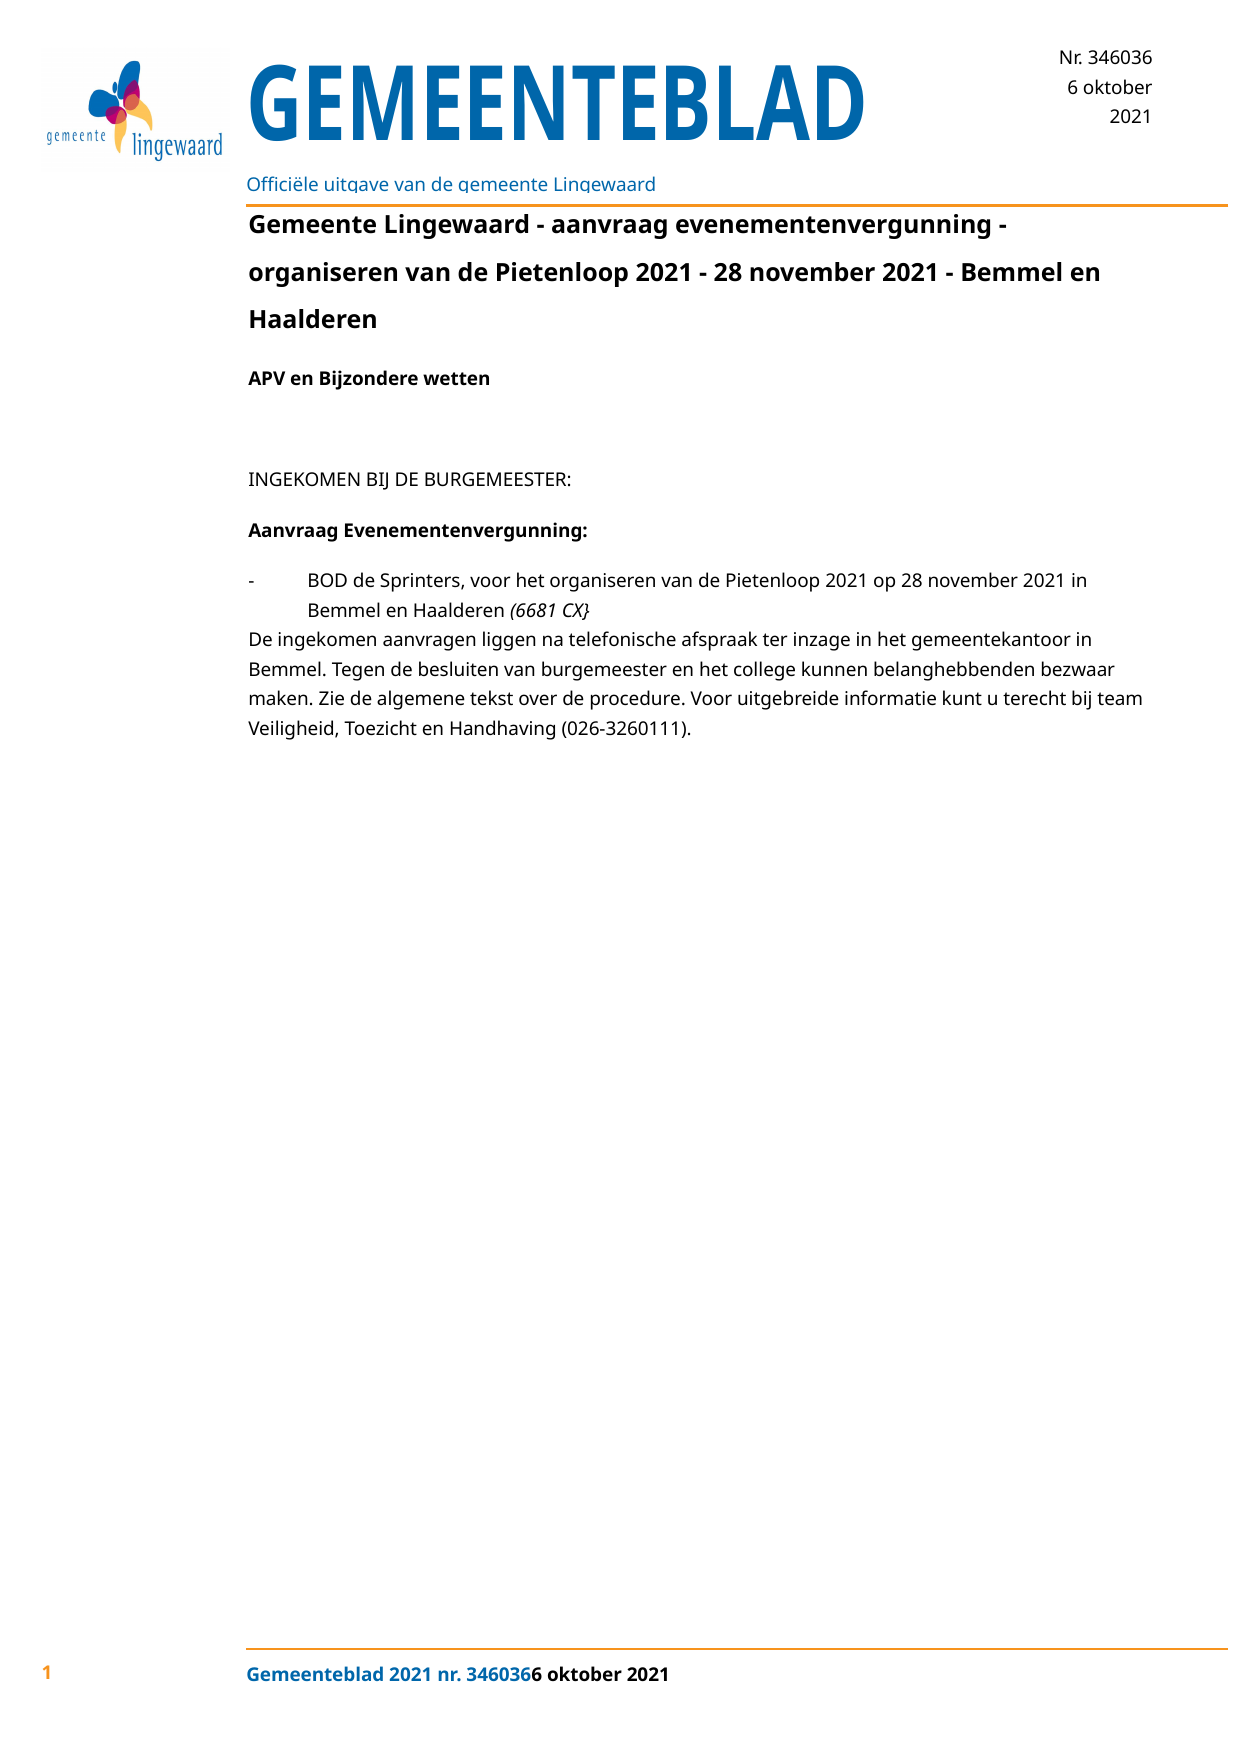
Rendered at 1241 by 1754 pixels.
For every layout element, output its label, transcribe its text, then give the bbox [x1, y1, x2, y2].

text Aanvraag Evenementenvergunning: [248, 517, 1152, 542]
text Gemeente Lingewaard - aanvraag evenementenvergunning - organiseren van de Pietenloop 2021 - 28 november 2021 - Bemmel en Haalderen [248, 207, 1152, 336]
text APV en Bijzondere wetten [248, 366, 1152, 391]
list BOD de Sprinters, voor het organiseren van de Pietenloop 2021 op 28 november 2021 in Bemmel en Haalderen (6681 CX} [248, 567, 1152, 622]
text De ingekomen aanvragen liggen na telefonische afspraak ter inzage in het gemeentekantoor in Bemmel. Tegen de besluiten van burgemeester en het college kunnen belanghebbenden bezwaar maken. Zie de algemene tekst over de procedure. Voor uitgebreide informatie kunt u terecht bij team Veiligheid, Toezicht en Handhaving (026-3260111). [248, 626, 1152, 741]
picture [41, 47, 231, 172]
text INGEKOMEN BIJ DE BURGEMEESTER: [248, 466, 1152, 492]
